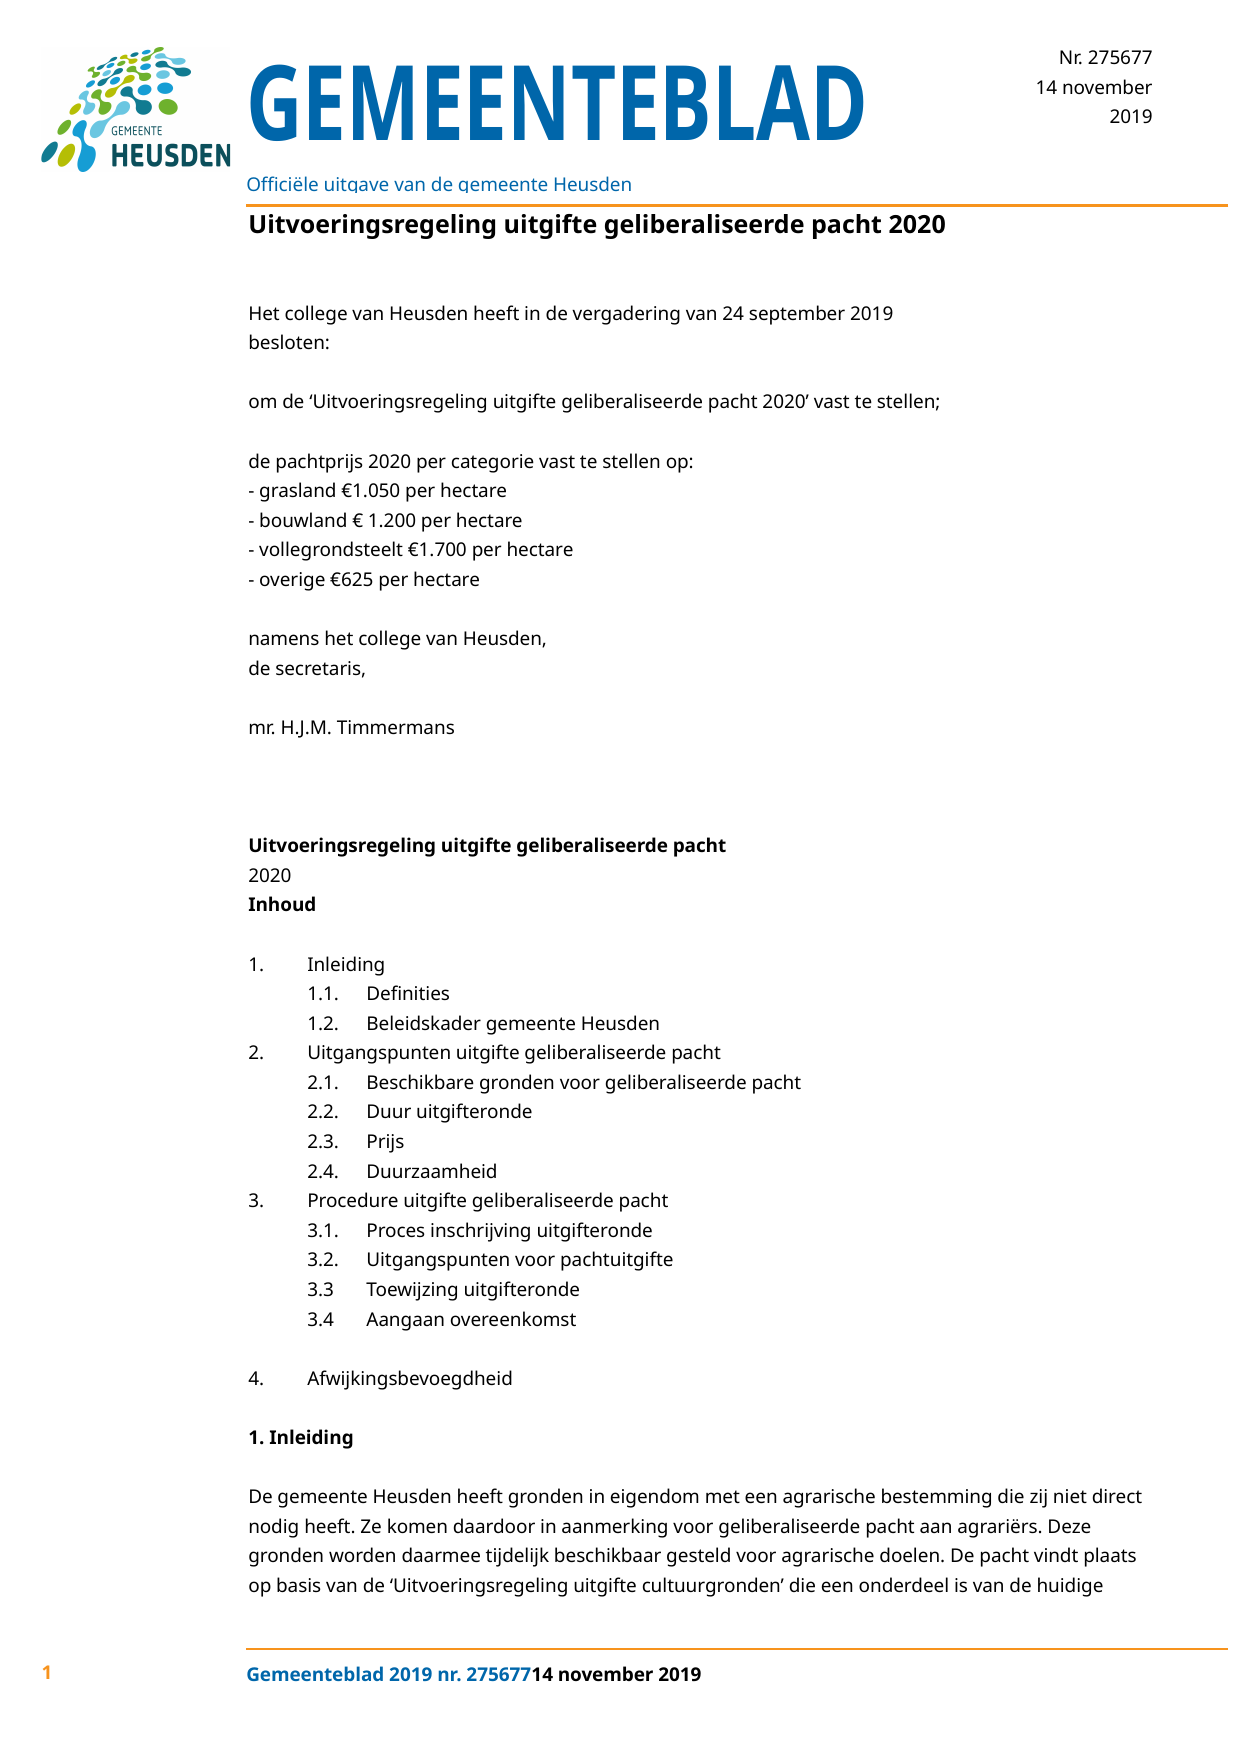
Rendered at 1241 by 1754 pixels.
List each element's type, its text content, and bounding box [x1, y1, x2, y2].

text 2020 [248, 862, 1152, 888]
list Duurzaamheid [307, 1158, 1152, 1183]
list Inleiding [248, 951, 1152, 976]
text - bouwland € 1.200 per hectare [248, 507, 1152, 533]
text Uitvoeringsregeling uitgifte geliberaliseerde pacht [248, 832, 1152, 858]
list Uitgangspunten voor pachtuitgifte [307, 1247, 1152, 1272]
text De gemeente Heusden heeft gronden in eigendom met een agrarische bestemming die zij niet direct nodig heeft. Ze komen daardoor in aanmerking voor geliberaliseerde pacht aan agrariërs. Deze gronden worden daarmee tijdelijk beschikbaar gesteld voor agrarische doelen. De pacht vindt plaats op basis van de ‘Uitvoeringsregeling uitgifte cultuurgronden’ die een onderdeel is van de huidige [248, 1483, 1152, 1598]
text - vollegrondsteelt €1.700 per hectare [248, 537, 1152, 562]
text namens het college van Heusden, [248, 625, 1152, 651]
picture [41, 47, 231, 172]
text Het college van Heusden heeft in de vergadering van 24 september 2019 [248, 300, 1152, 326]
list Definities [307, 980, 1152, 1006]
list Afwijkingsbevoegdheid [248, 1365, 1152, 1391]
list Procedure uitgifte geliberaliseerde pacht [248, 1187, 1152, 1213]
list Beleidskader gemeente Heusden [307, 1010, 1152, 1036]
text mr. H.J.M. Timmermans [248, 714, 1152, 740]
text - overige €625 per hectare [248, 566, 1152, 592]
list Proces inschrijving uitgifteronde [307, 1217, 1152, 1243]
text besloten: [248, 329, 1152, 355]
list Aangaan overeenkomst [307, 1306, 1152, 1331]
list Duur uitgifteronde [307, 1099, 1152, 1124]
text Uitvoeringsregeling uitgifte geliberaliseerde pacht 2020 [248, 207, 1152, 241]
list Prijs [307, 1128, 1152, 1154]
text 1. Inleiding [248, 1424, 1152, 1450]
list Toewijzing uitgifteronde [307, 1276, 1152, 1302]
text Inhoud [248, 892, 1152, 917]
list Uitgangspunten uitgifte geliberaliseerde pacht [248, 1039, 1152, 1065]
text om de ‘Uitvoeringsregeling uitgifte geliberaliseerde pacht 2020’ vast te stellen; [248, 389, 1152, 414]
text - grasland €1.050 per hectare [248, 477, 1152, 503]
text de secretaris, [248, 655, 1152, 681]
list Beschikbare gronden voor geliberaliseerde pacht [307, 1069, 1152, 1095]
text de pachtprijs 2020 per categorie vast te stellen op: [248, 448, 1152, 473]
